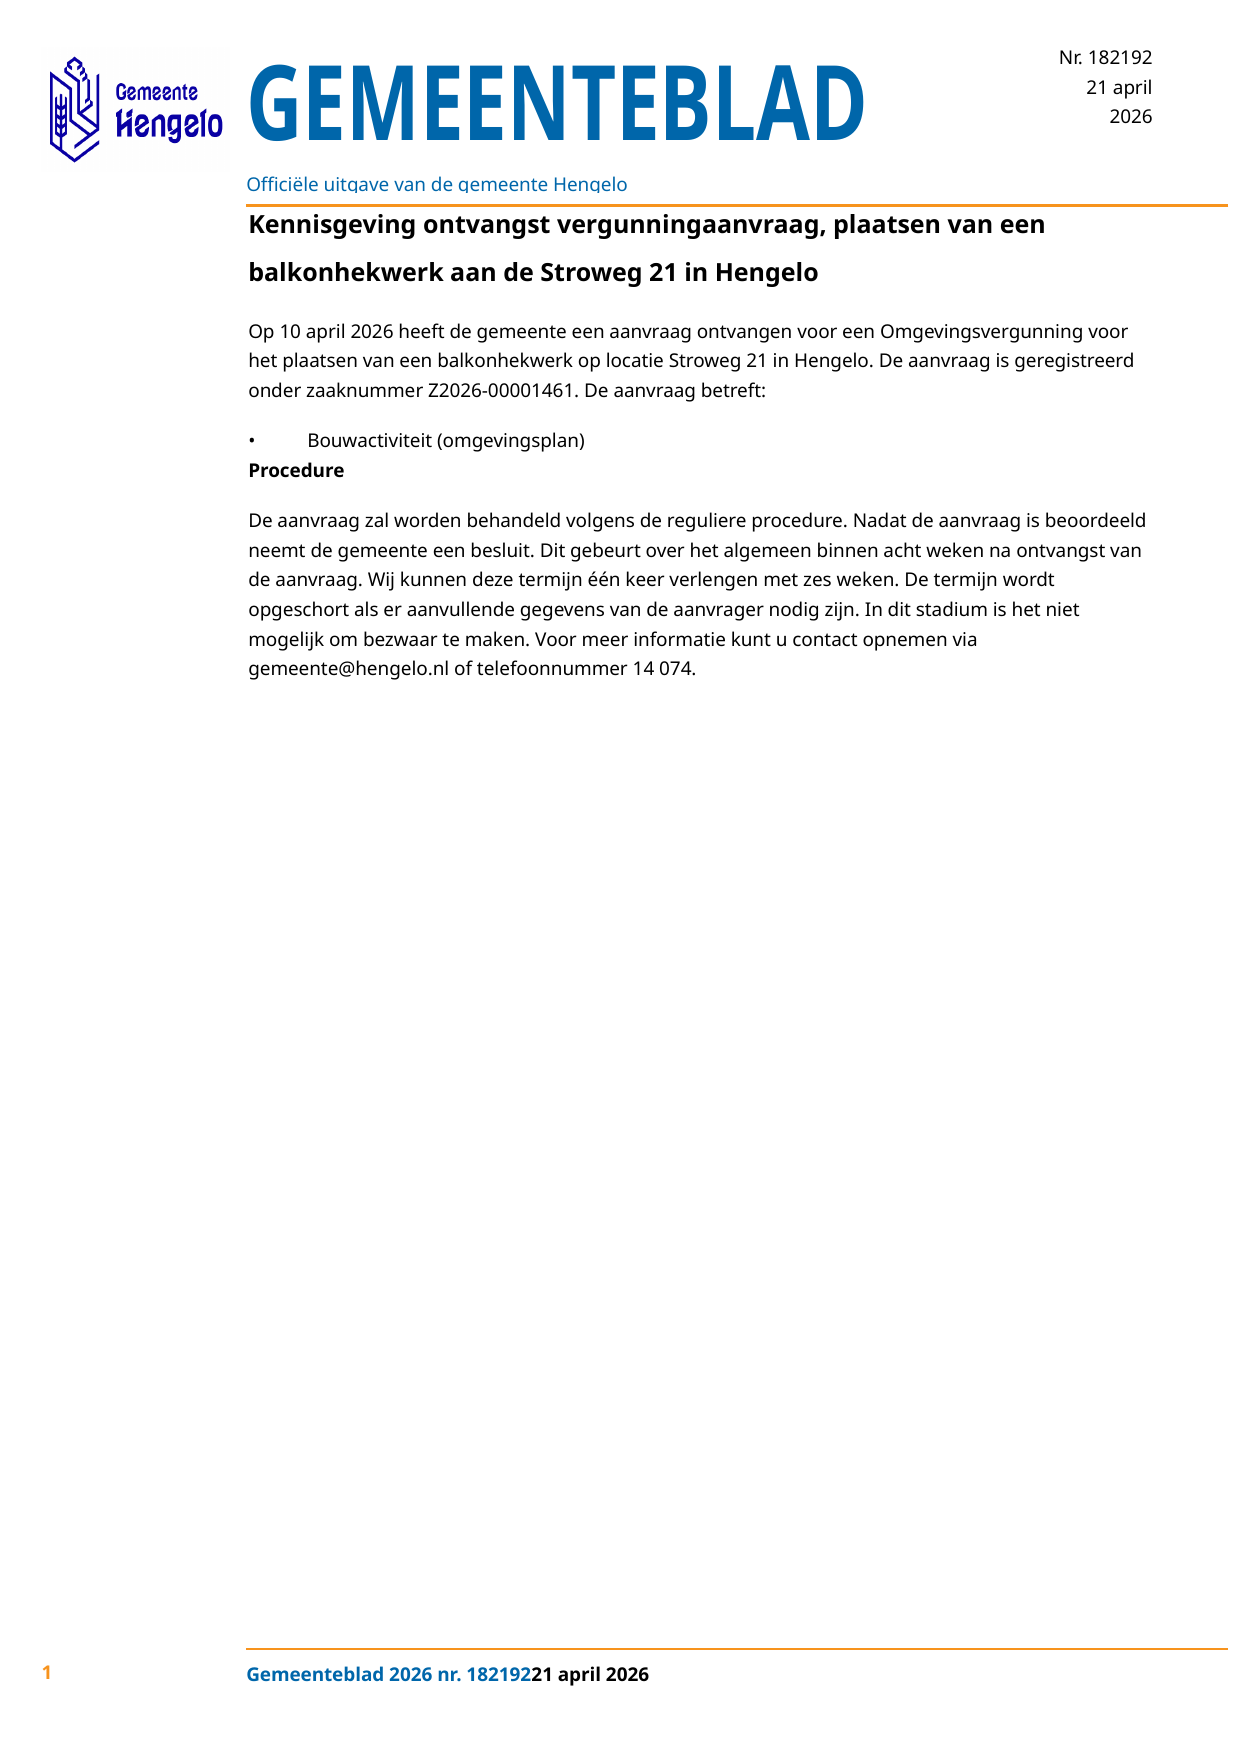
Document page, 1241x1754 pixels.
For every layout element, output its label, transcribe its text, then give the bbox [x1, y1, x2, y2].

picture [41, 47, 231, 172]
text Procedure [248, 457, 1152, 483]
text De aanvraag zal worden behandeld volgens de reguliere procedure. Nadat de aanvraag is beoordeeld neemt de gemeente een besluit. Dit gebeurt over het algemeen binnen acht weken na ontvangst van de aanvraag. Wij kunnen deze termijn één keer verlengen met zes weken. De termijn wordt opgeschort als er aanvullende gegevens van de aanvrager nodig zijn. In dit stadium is het niet mogelijk om bezwaar te maken. Voor meer informatie kunt u contact opnemen via gemeente@hengelo.nl of telefoonnummer 14 074. [248, 507, 1152, 681]
text Op 10 april 2026 heeft de gemeente een aanvraag ontvangen voor een Omgevingsvergunning voor het plaatsen van een balkonhekwerk op locatie Stroweg 21 in Hengelo. De aanvraag is geregistreerd onder zaaknummer Z2026-00001461. De aanvraag betreft: [248, 318, 1152, 403]
text Kennisgeving ontvangst vergunningaanvraag, plaatsen van een balkonhekwerk aan de Stroweg 21 in Hengelo [248, 207, 1152, 288]
list Bouwactiviteit (omgevingsplan) [248, 427, 1152, 453]
